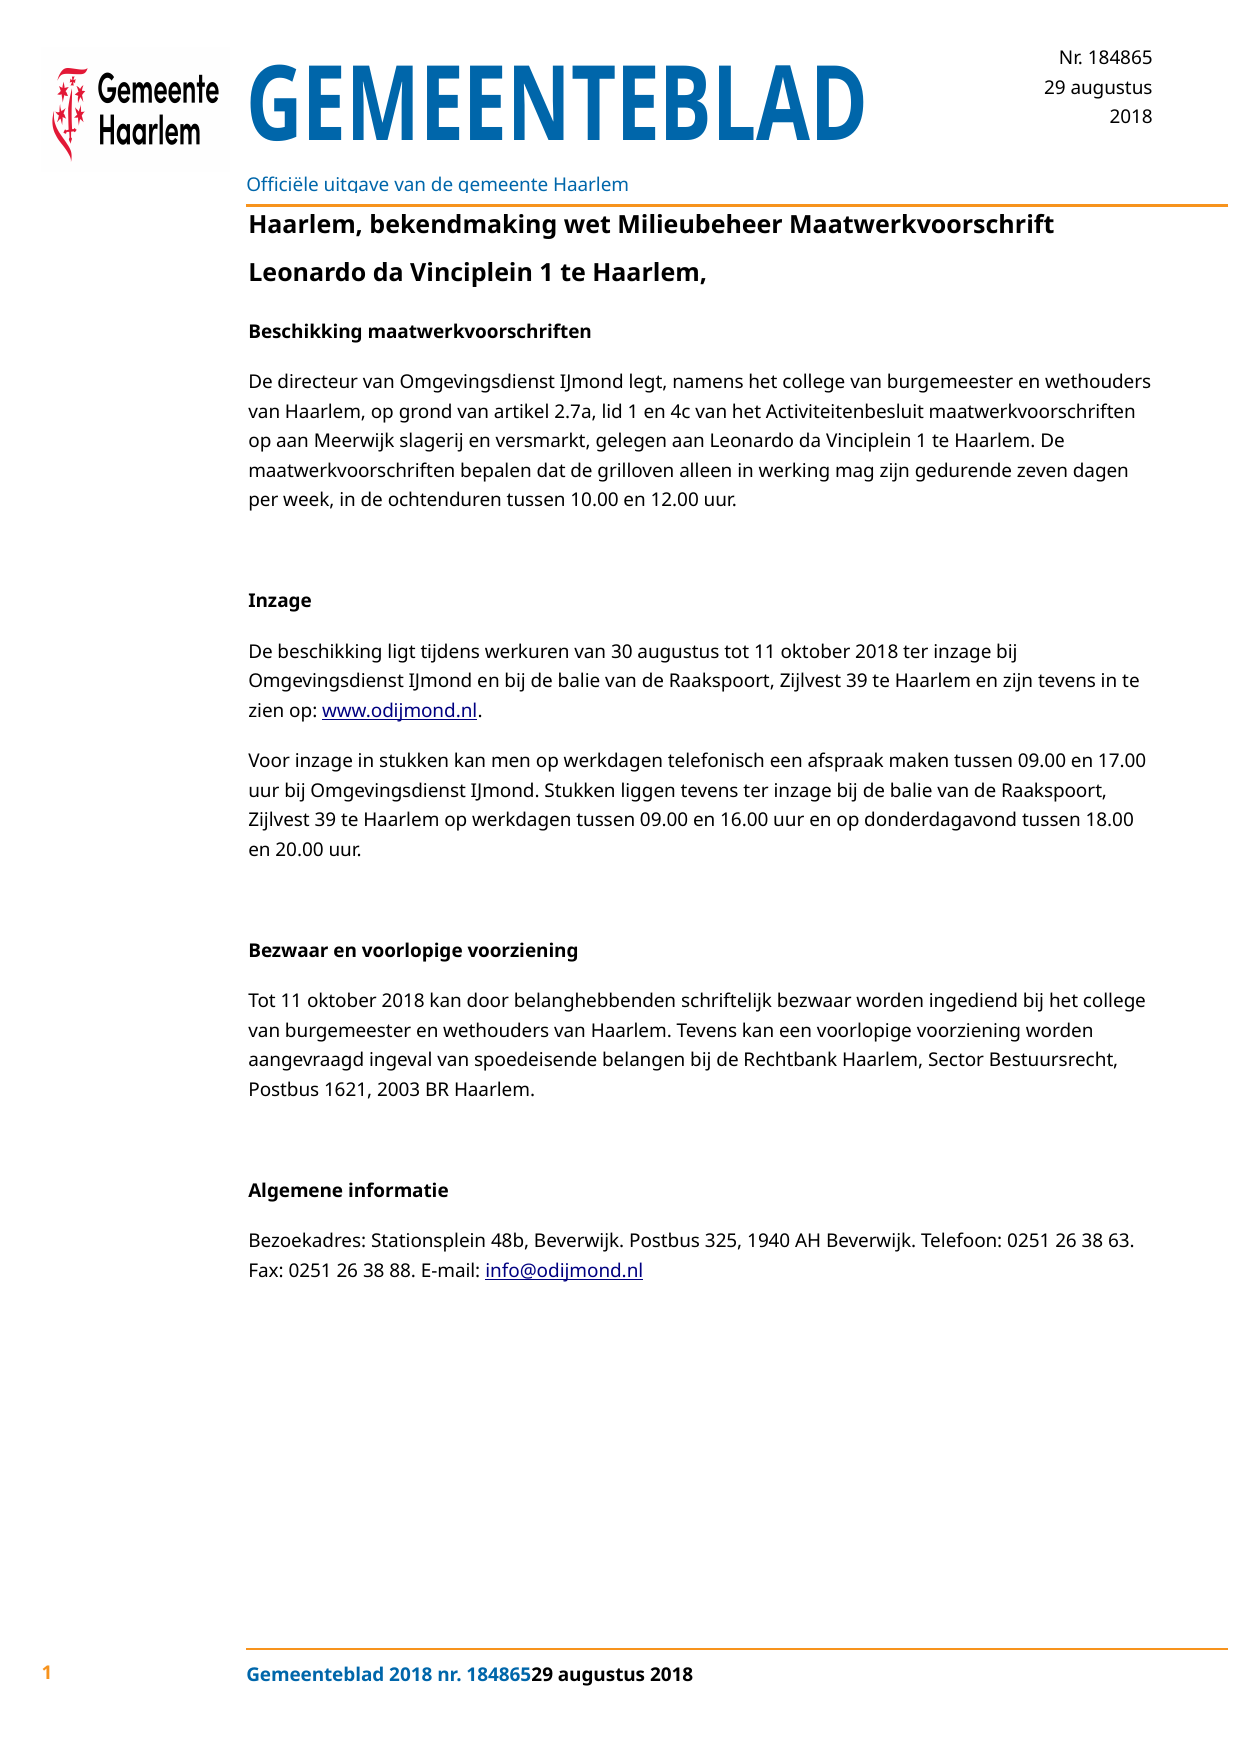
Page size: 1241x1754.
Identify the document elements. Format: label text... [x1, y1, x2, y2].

text Beschikking maatwerkvoorschriften [248, 318, 1152, 344]
text Bezoekadres: Stationsplein 48b, Beverwijk. Postbus 325, 1940 AH Beverwijk. Telefoon: 0251 26 38 63. Fax: 0251 26 38 88. E-mail: info@odijmond.nl [248, 1227, 1152, 1283]
picture [41, 47, 231, 172]
text De beschikking ligt tijdens werkuren van 30 augustus tot 11 oktober 2018 ter inzage bij Omgevingsdienst IJmond en bij de balie van de Raakspoort, Zijlvest 39 te Haarlem en zijn tevens in te zien op: www.odijmond.nl. [248, 638, 1152, 723]
text De directeur van Omgevingsdienst IJmond legt, namens het college van burgemeester en wethouders van Haarlem, op grond van artikel 2.7a, lid 1 en 4c van het Activiteitenbesluit maatwerkvoorschriften op aan Meerwijk slagerij en versmarkt, gelegen aan Leonardo da Vinciplein 1 te Haarlem. De maatwerkvoorschriften bepalen dat de grilloven alleen in werking mag zijn gedurende zeven dagen per week, in de ochtenduren tussen 10.00 en 12.00 uur. [248, 368, 1152, 512]
text Voor inzage in stukken kan men op werkdagen telefonisch een afspraak maken tussen 09.00 en 17.00 uur bij Omgevingsdienst IJmond. Stukken liggen tevens ter inzage bij de balie van de Raakspoort, Zijlvest 39 te Haarlem op werkdagen tussen 09.00 en 16.00 uur en op donderdagavond tussen 18.00 en 20.00 uur. [248, 747, 1152, 862]
text Haarlem, bekendmaking wet Milieubeheer Maatwerkvoorschrift Leonardo da Vinciplein 1 te Haarlem, [248, 207, 1152, 288]
text Algemene informatie [248, 1177, 1152, 1203]
text Inzage [248, 587, 1152, 613]
text Tot 11 oktober 2018 kan door belanghebbenden schriftelijk bezwaar worden ingediend bij het college van burgemeester en wethouders van Haarlem. Tevens kan een voorlopige voorziening worden aangevraagd ingeval van spoedeisende belangen bij de Rechtbank Haarlem, Sector Bestuursrecht, Postbus 1621, 2003 BR Haarlem. [248, 987, 1152, 1102]
text Bezwaar en voorlopige voorziening [248, 937, 1152, 963]
